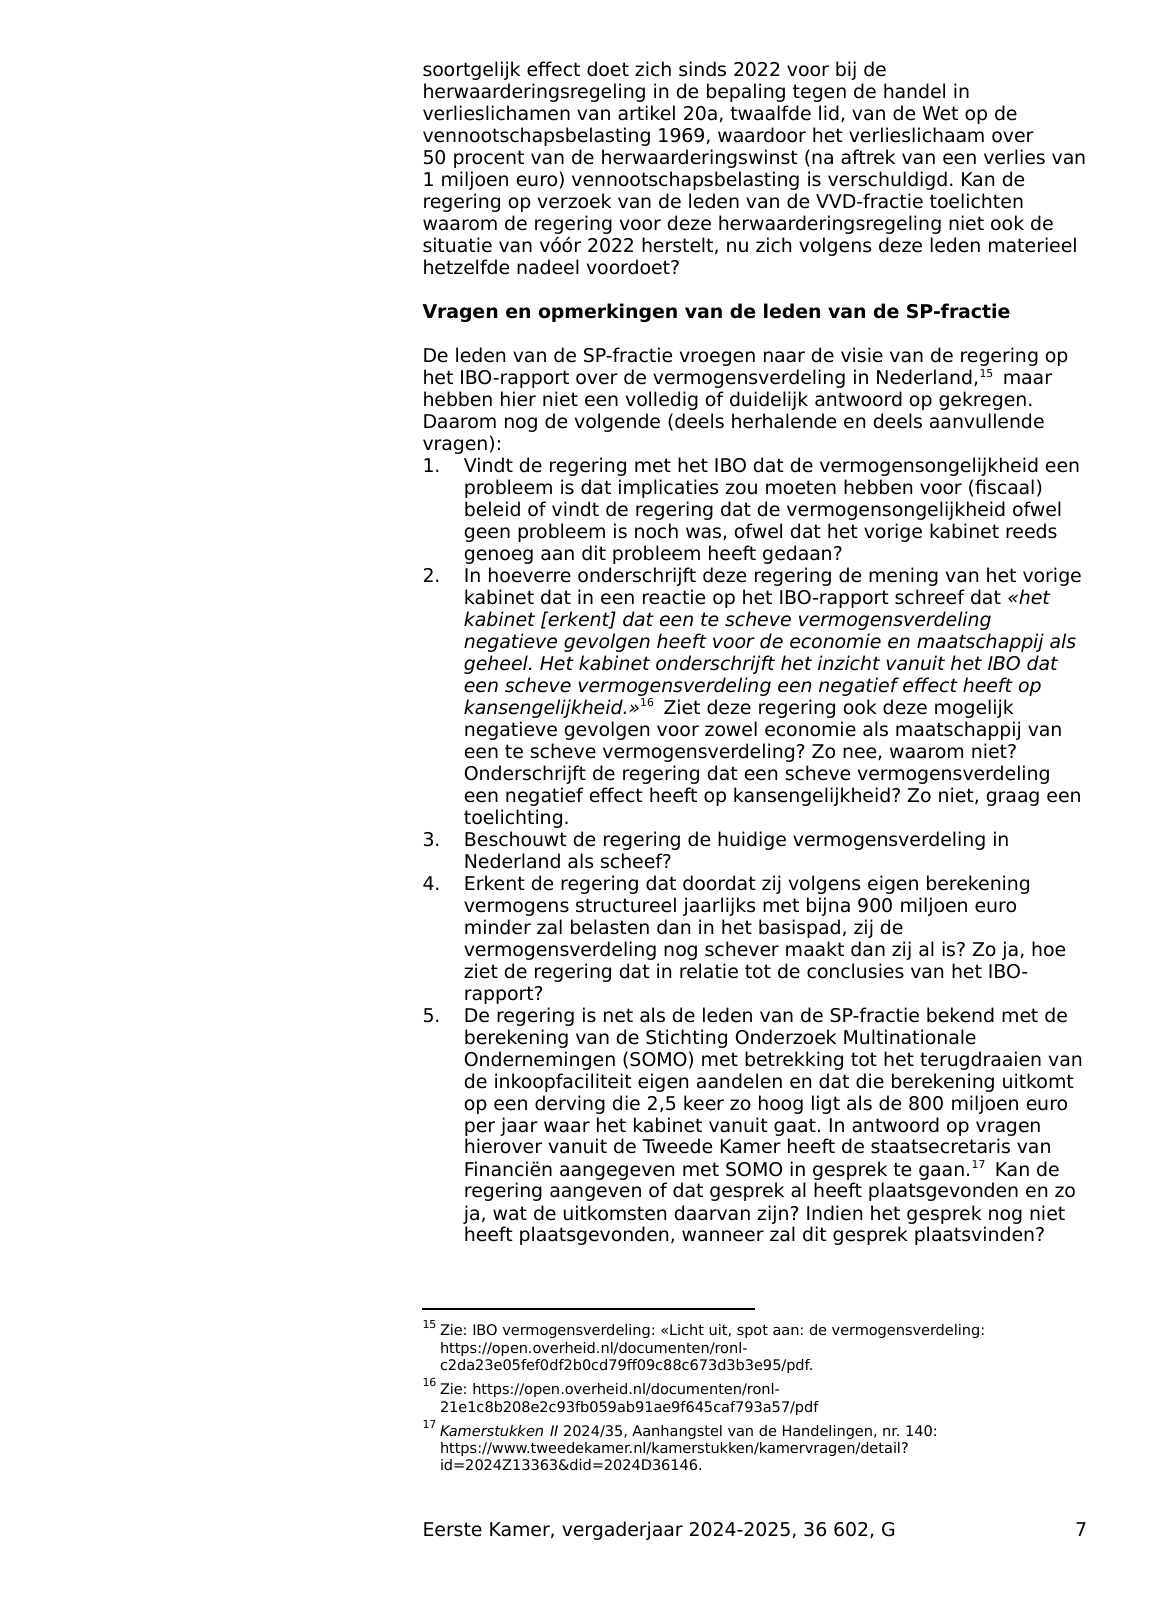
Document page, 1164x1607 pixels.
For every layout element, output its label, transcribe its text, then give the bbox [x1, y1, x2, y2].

text soortgelijk effect doet zich sinds 2022 voor bij de herwaarderingsregeling in de bepaling tegen de handel in verlieslichamen van artikel 20a, twaalfde lid, van de Wet op de vennootschapsbelasting 1969, waardoor het verlieslichaam over 50 procent van de herwaarderingswinst (na aftrek van een verlies van 1 miljoen euro) vennootschapsbelasting is verschuldigd. Kan de regering op verzoek van de leden van de VVD-fractie toelichten waarom de regering voor deze herwaarderingsregeling niet ook de situatie van vóór 2022 herstelt, nu zich volgens deze leden materieel hetzelfde nadeel voordoet? [422, 59, 1087, 279]
text Zie: IBO vermogensverdeling: «Licht uit, spot aan: de vermogensverdeling: https://open.overheid.nl/documenten/ronl-c2da23e05fef0df2b0cd79ff09c88c673d3b3e95/pdf. [422, 1318, 1087, 1374]
subtitle Vragen en opmerkingen van de leden van de SP-fractie [422, 301, 1087, 323]
text De leden van de SP-fractie vroegen naar de visie van de regering op het IBO-rapport over de vermogensverdeling in Nederland, maar hebben hier niet een volledig of duidelijk antwoord op gekregen. Daarom nog de volgende (deels herhalende en deels aanvullende vragen): [422, 345, 1087, 455]
text 2. In hoeverre onderschrijft deze regering de mening van het vorige kabinet dat in een reactie op het IBO-rapport schreef dat «het kabinet [erkent] dat een te scheve vermogensverdeling negatieve gevolgen heeft voor de economie en maatschappij als geheel. Het kabinet onderschrijft het inzicht vanuit het IBO dat een scheve vermogensverdeling een negatief effect heeft op kansengelijkheid.» Ziet deze regering ook deze mogelijk negatieve gevolgen voor zowel economie als maatschappij van een te scheve vermogensverdeling? Zo nee, waarom niet? Onderschrijft de regering dat een scheve vermogensverdeling een negatief effect heeft op kansengelijkheid? Zo niet, graag een toelichting. [422, 565, 1087, 829]
text Zie: https://open.overheid.nl/documenten/ronl-21e1c8b208e2c93fb059ab91ae9f645caf793a57/pdf [422, 1377, 1087, 1416]
text 4. Erkent de regering dat doordat zij volgens eigen berekening vermogens structureel jaarlijks met bijna 900 miljoen euro minder zal belasten dan in het basispad, zij de vermogensverdeling nog schever maakt dan zij al is? Zo ja, hoe ziet de regering dat in relatie tot de conclusies van het IBO-rapport? [422, 873, 1087, 1004]
text 5. De regering is net als de leden van de SP-fractie bekend met de berekening van de Stichting Onderzoek Multinationale Ondernemingen (SOMO) met betrekking tot het terugdraaien van de inkoopfaciliteit eigen aandelen en dat die berekening uitkomt op een derving die 2,5 keer zo hoog ligt als de 800 miljoen euro per jaar waar het kabinet vanuit gaat. In antwoord op vragen hierover vanuit de Tweede Kamer heeft de staatsecretaris van Financiën aangegeven met SOMO in gesprek te gaan. Kan de regering aangeven of dat gesprek al heeft plaatsgevonden en zo ja, wat de uitkomsten daarvan zijn? Indien het gesprek nog niet heeft plaatsgevonden, wanneer zal dit gesprek plaatsvinden? [422, 1004, 1087, 1246]
text 3. Beschouwt de regering de huidige vermogensverdeling in Nederland als scheef? [422, 829, 1087, 873]
text Kamerstukken II 2024/35, Aanhangstel van de Handelingen, nr. 140: https://www.tweedekamer.nl/kamerstukken/kamervragen/detail?id=2024Z13363&did=2024D36146. [422, 1418, 1087, 1474]
text 1. Vindt de regering met het IBO dat de vermogensongelijkheid een probleem is dat implicaties zou moeten hebben voor (fiscaal) beleid of vindt de regering dat de vermogensongelijkheid ofwel geen probleem is noch was, ofwel dat het vorige kabinet reeds genoeg aan dit probleem heeft gedaan? [422, 455, 1087, 565]
